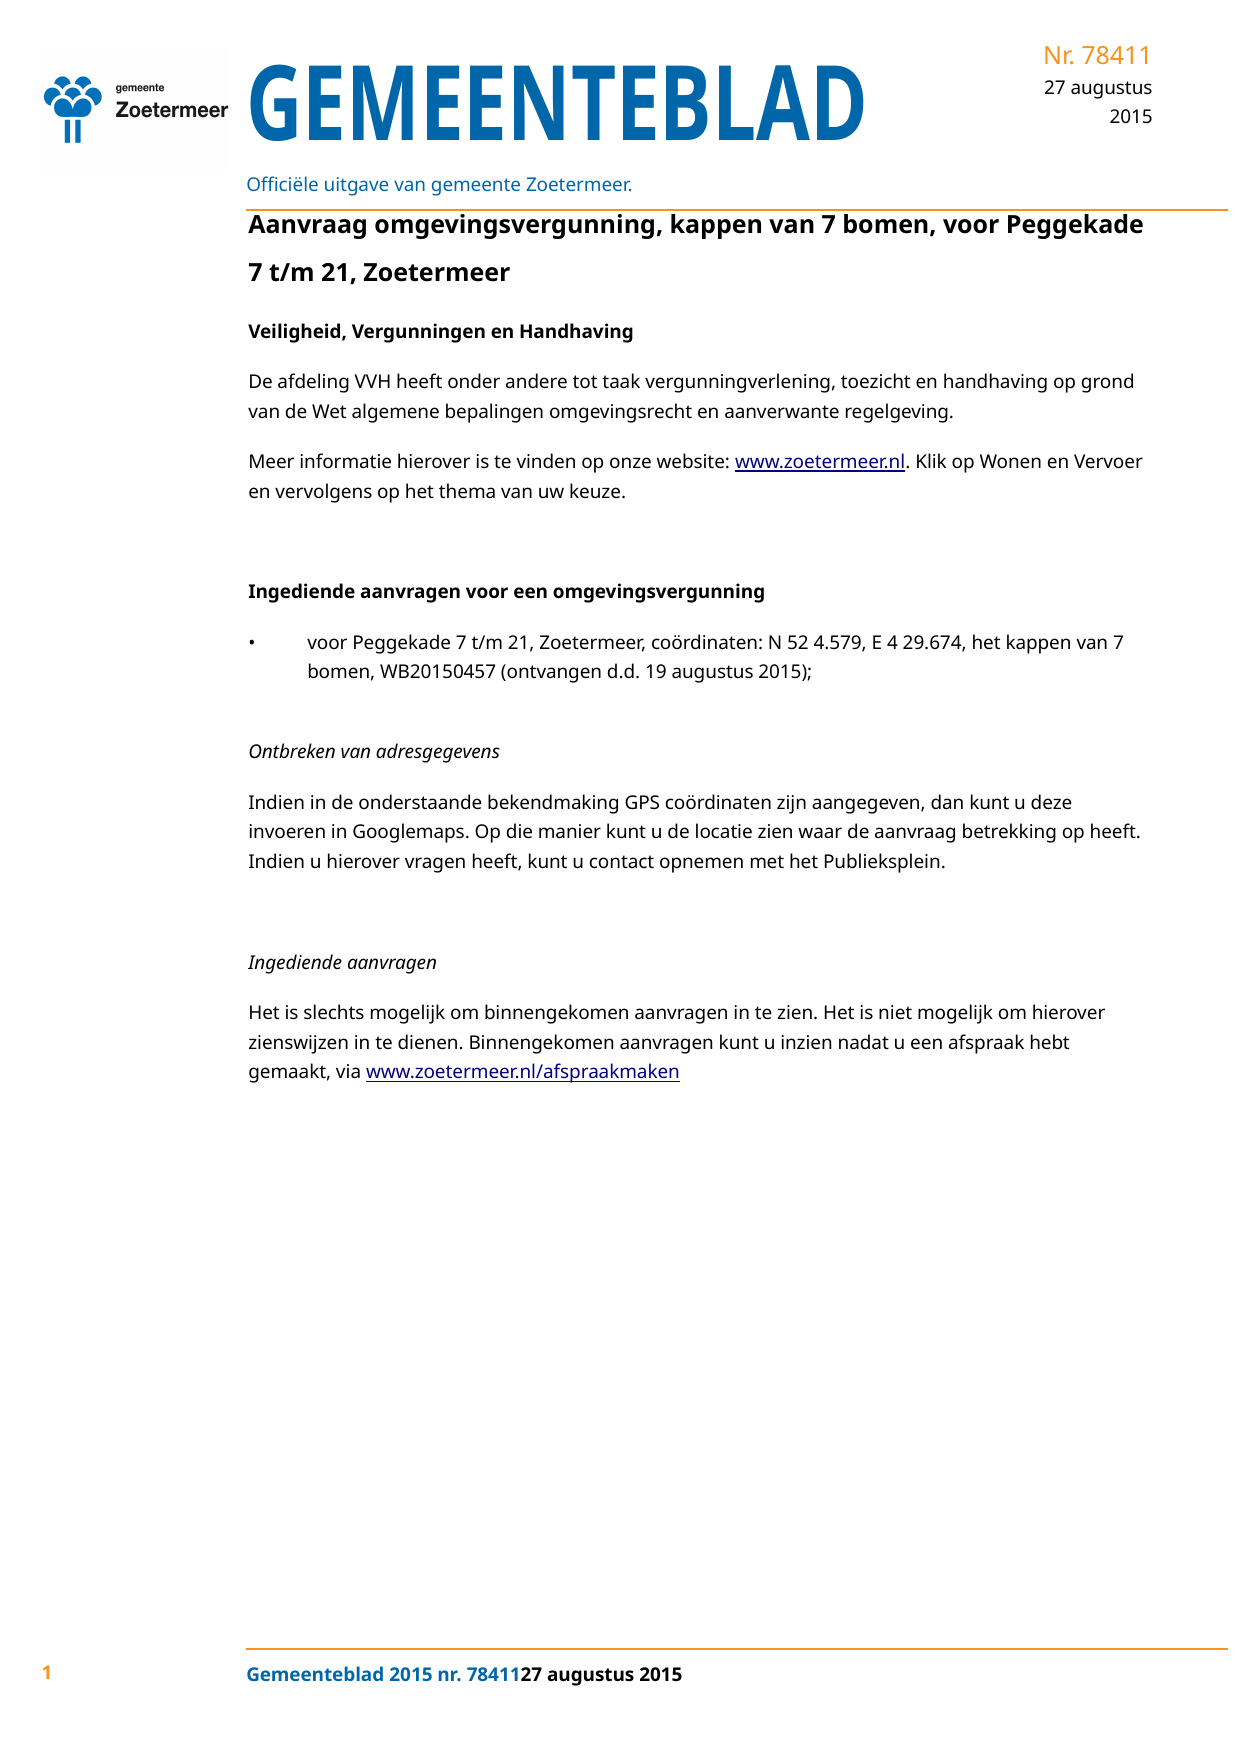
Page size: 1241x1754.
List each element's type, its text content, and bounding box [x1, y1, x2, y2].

text Het is slechts mogelijk om binnengekomen aanvragen in te zien. Het is niet mogelijk om hierover zienswijzen in te dienen. Binnengekomen aanvragen kunt u inzien nadat u een afspraak hebt gemaakt, via www.zoetermeer.nl/afspraakmaken [248, 999, 1152, 1084]
text Aanvraag omgevingsvergunning, kappen van 7 bomen, voor Peggekade 7 t/m 21, Zoetermeer [248, 211, 1152, 288]
picture [41, 47, 231, 172]
list voor Peggekade 7 t/m 21, Zoetermeer, coördinaten: N 52 4.579, E 4 29.674, het kappen van 7 bomen, WB20150457 (ontvangen d.d. 19 augustus 2015); [248, 629, 1152, 684]
text Indien in de onderstaande bekendmaking GPS coördinaten zijn aangegeven, dan kunt u deze invoeren in Googlemaps. Op die manier kunt u de locatie zien waar de aanvraag betrekking op heeft. Indien u hierover vragen heeft, kunt u contact opnemen met het Publieksplein. [248, 789, 1152, 874]
text De afdeling VVH heeft onder andere tot taak vergunningverlening, toezicht en handhaving op grond van de Wet algemene bepalingen omgevingsrecht en aanverwante regelgeving. [248, 368, 1152, 424]
text Ontbreken van adresgegevens [248, 739, 1152, 764]
text Ingediende aanvragen voor een omgevingsvergunning [248, 579, 1152, 604]
text Meer informatie hierover is te vinden op onze website: www.zoetermeer.nl. Klik op Wonen en Vervoer en vervolgens op het thema van uw keuze. [248, 448, 1152, 504]
text Veiligheid, Vergunningen en Handhaving [248, 318, 1152, 344]
text Ingediende aanvragen [248, 949, 1152, 975]
